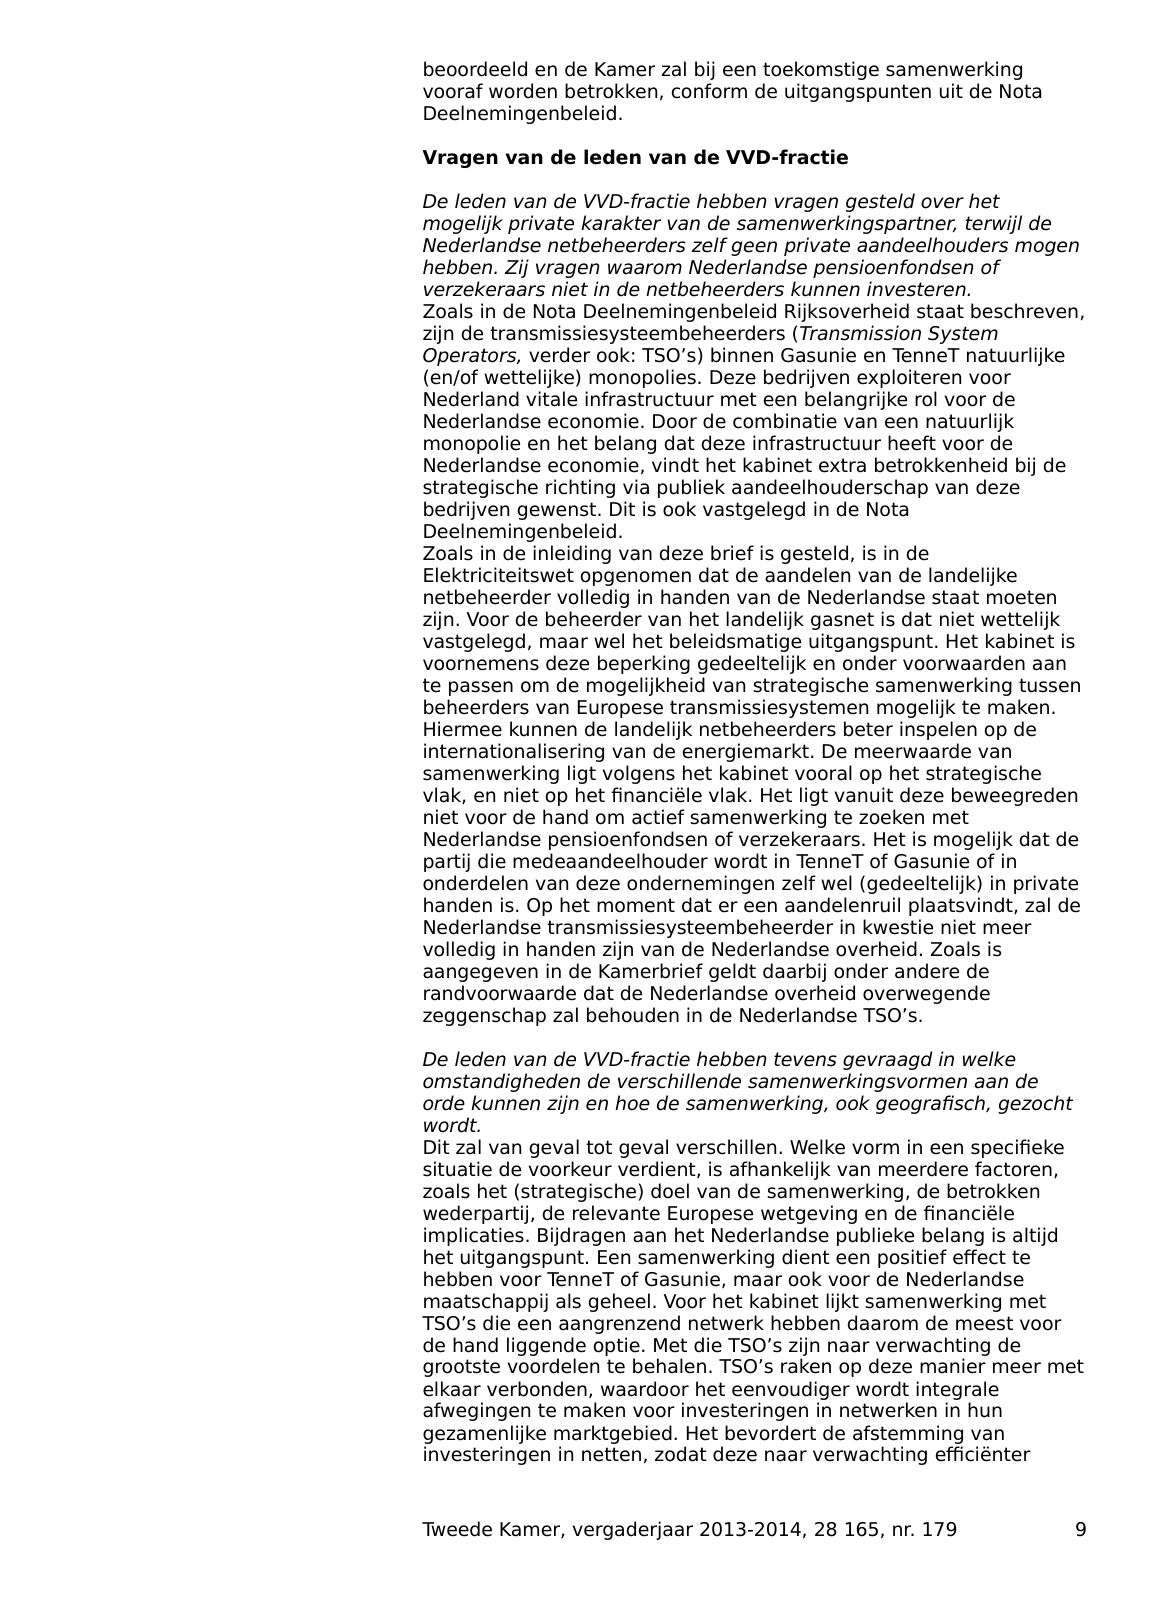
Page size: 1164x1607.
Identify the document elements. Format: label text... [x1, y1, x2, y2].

text Dit zal van geval tot geval verschillen. Welke vorm in een specifieke situatie de voorkeur verdient, is afhankelijk van meerdere factoren, zoals het (strategische) doel van de samenwerking, de betrokken wederpartij, de relevante Europese wetgeving en de financiële implicaties. Bijdragen aan het Nederlandse publieke belang is altijd het uitgangspunt. Een samenwerking dient een positief effect te hebben voor TenneT of Gasunie, maar ook voor de Nederlandse maatschappij als geheel. Voor het kabinet lijkt samenwerking met TSO’s die een aangrenzend netwerk hebben daarom de meest voor de hand liggende optie. Met die TSO’s zijn naar verwachting de grootste voordelen te behalen. TSO’s raken op deze manier meer met elkaar verbonden, waardoor het eenvoudiger wordt integrale afwegingen te maken voor investeringen in netwerken in hun gezamenlijke marktgebied. Het bevordert de afstemming van investeringen in netten, zodat deze naar verwachting efficiënter [422, 1137, 1087, 1466]
text De leden van de VVD-fractie hebben tevens gevraagd in welke omstandigheden de verschillende samenwerkingsvormen aan de orde kunnen zijn en hoe de samenwerking, ook geografisch, gezocht wordt. [422, 1049, 1087, 1137]
text Zoals in de inleiding van deze brief is gesteld, is in de Elektriciteitswet opgenomen dat de aandelen van de landelijke netbeheerder volledig in handen van de Nederlandse staat moeten zijn. Voor de beheerder van het landelijk gasnet is dat niet wettelijk vastgelegd, maar wel het beleidsmatige uitgangspunt. Het kabinet is voornemens deze beperking gedeeltelijk en onder voorwaarden aan te passen om de mogelijkheid van strategische samenwerking tussen beheerders van Europese transmissiesystemen mogelijk te maken. Hiermee kunnen de landelijk netbeheerders beter inspelen op de internationalisering van de energiemarkt. De meerwaarde van samenwerking ligt volgens het kabinet vooral op het strategische vlak, en niet op het financiële vlak. Het ligt vanuit deze beweegreden niet voor de hand om actief samenwerking te zoeken met Nederlandse pensioenfondsen of verzekeraars. Het is mogelijk dat de partij die medeaandeelhouder wordt in TenneT of Gasunie of in onderdelen van deze ondernemingen zelf wel (gedeeltelijk) in private handen is. Op het moment dat er een aandelenruil plaatsvindt, zal de Nederlandse transmissiesysteembeheerder in kwestie niet meer volledig in handen zijn van de Nederlandse overheid. Zoals is aangegeven in de Kamerbrief geldt daarbij onder andere de randvoorwaarde dat de Nederlandse overheid overwegende zeggenschap zal behouden in de Nederlandse TSO’s. [422, 543, 1087, 1027]
subtitle Vragen van de leden van de VVD-fractie [422, 147, 1087, 169]
text beoordeeld en de Kamer zal bij een toekomstige samenwerking vooraf worden betrokken, conform de uitgangspunten uit de Nota Deelnemingenbeleid. [422, 59, 1087, 125]
text De leden van de VVD-fractie hebben vragen gesteld over het mogelijk private karakter van de samenwerkingspartner, terwijl de Nederlandse netbeheerders zelf geen private aandeelhouders mogen hebben. Zij vragen waarom Nederlandse pensioenfondsen of verzekeraars niet in de netbeheerders kunnen investeren. [422, 191, 1087, 301]
text Zoals in de Nota Deelnemingenbeleid Rijksoverheid staat beschreven, zijn de transmissiesysteembeheerders (Transmission System Operators, verder ook: TSO’s) binnen Gasunie en TenneT natuurlijke (en/of wettelijke) monopolies. Deze bedrijven exploiteren voor Nederland vitale infrastructuur met een belangrijke rol voor de Nederlandse economie. Door de combinatie van een natuurlijk monopolie en het belang dat deze infrastructuur heeft voor de Nederlandse economie, vindt het kabinet extra betrokkenheid bij de strategische richting via publiek aandeelhouderschap van deze bedrijven gewenst. Dit is ook vastgelegd in de Nota Deelnemingenbeleid. [422, 301, 1087, 543]
